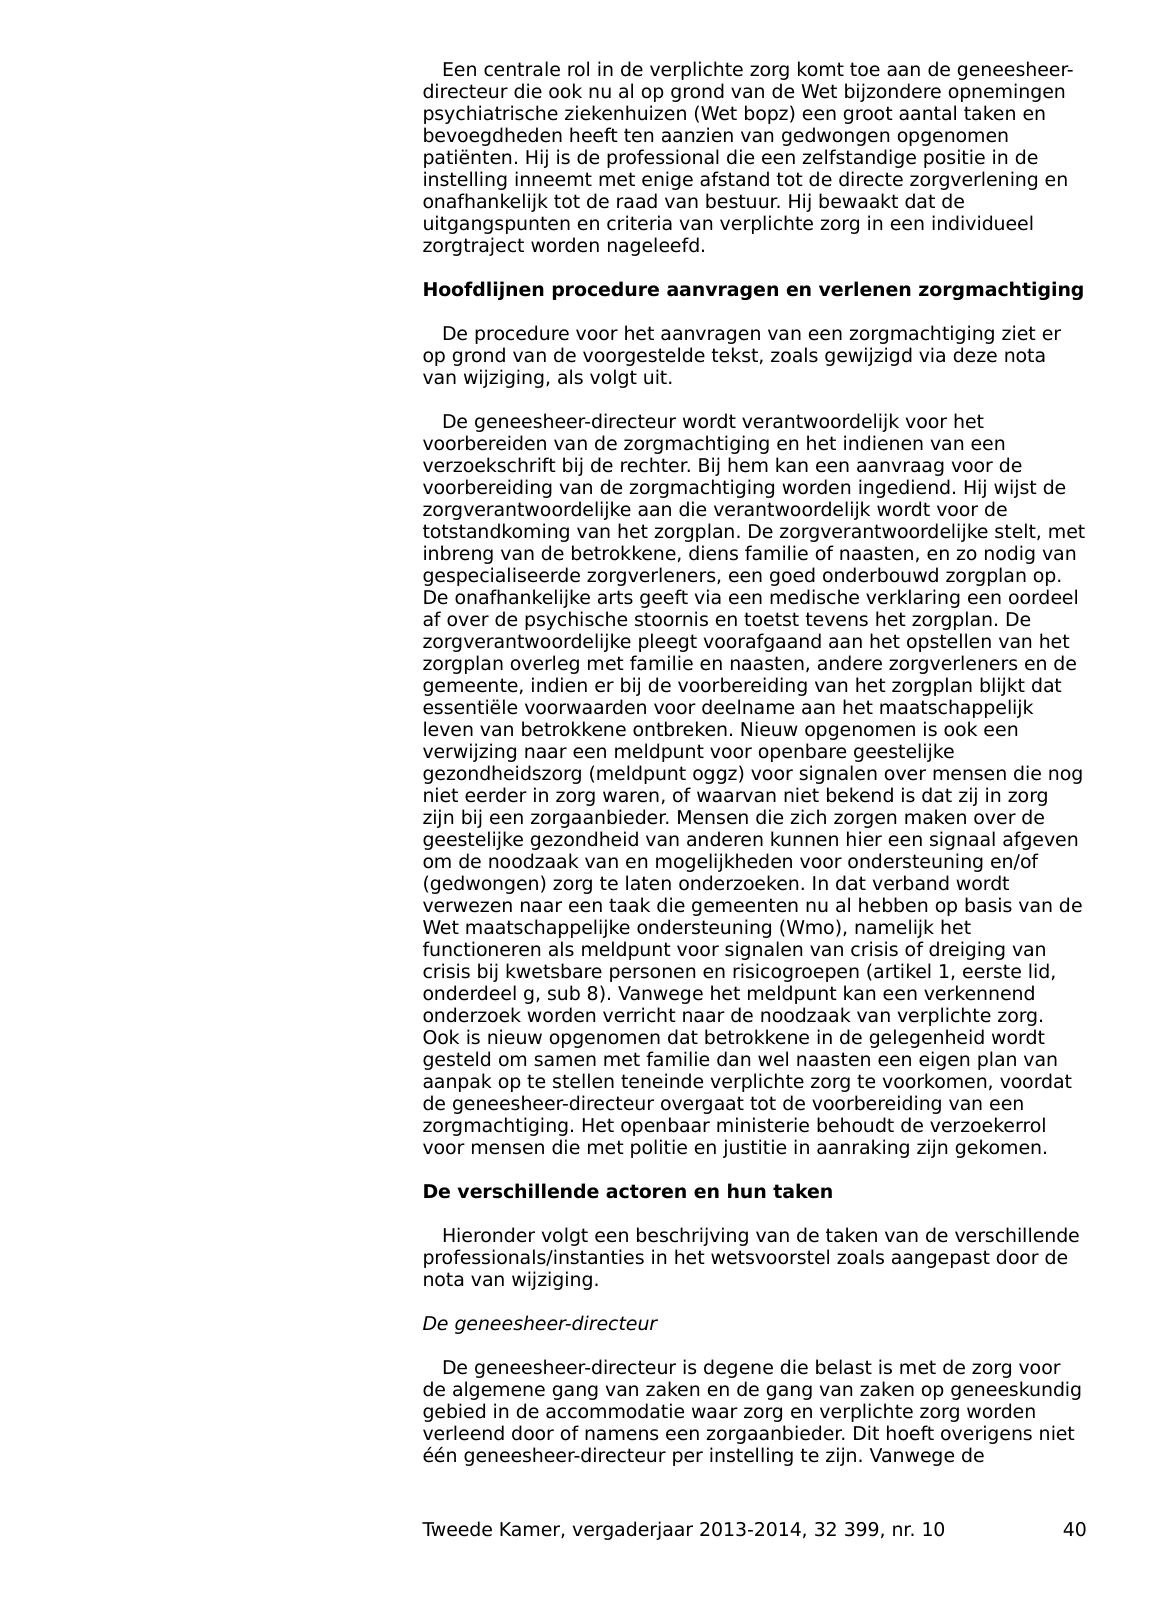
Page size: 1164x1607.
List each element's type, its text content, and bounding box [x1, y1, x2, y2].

subtitle Hoofdlijnen procedure aanvragen en verlenen zorgmachtiging [422, 279, 1087, 301]
text Een centrale rol in de verplichte zorg komt toe aan de geneesheer-directeur die ook nu al op grond van de Wet bijzondere opnemingen psychiatrische ziekenhuizen (Wet bopz) een groot aantal taken en bevoegdheden heeft ten aanzien van gedwongen opgenomen patiënten. Hij is de professional die een zelfstandige positie in de instelling inneemt met enige afstand tot de directe zorgverlening en onafhankelijk tot de raad van bestuur. Hij bewaakt dat de uitgangspunten en criteria van verplichte zorg in een individueel zorgtraject worden nageleefd. [422, 59, 1087, 257]
text De geneesheer-directeur is degene die belast is met de zorg voor de algemene gang van zaken en de gang van zaken op geneeskundig gebied in de accommodatie waar zorg en verplichte zorg worden verleend door of namens een zorgaanbieder. Dit hoeft overigens niet één geneesheer-directeur per instelling te zijn. Vanwege de [422, 1357, 1087, 1467]
subtitle De geneesheer-directeur [422, 1313, 1087, 1335]
subtitle De verschillende actoren en hun taken [422, 1181, 1087, 1203]
text Hieronder volgt een beschrijving van de taken van de verschillende professionals/instanties in het wetsvoorstel zoals aangepast door de nota van wijziging. [422, 1225, 1087, 1291]
text De geneesheer-directeur wordt verantwoordelijk voor het voorbereiden van de zorgmachtiging en het indienen van een verzoekschrift bij de rechter. Bij hem kan een aanvraag voor de voorbereiding van de zorgmachtiging worden ingediend. Hij wijst de zorgverantwoordelijke aan die verantwoordelijk wordt voor de totstandkoming van het zorgplan. De zorgverantwoordelijke stelt, met inbreng van de betrokkene, diens familie of naasten, en zo nodig van gespecialiseerde zorgverleners, een goed onderbouwd zorgplan op. De onafhankelijke arts geeft via een medische verklaring een oordeel af over de psychische stoornis en toetst tevens het zorgplan. De zorgverantwoordelijke pleegt voorafgaand aan het opstellen van het zorgplan overleg met familie en naasten, andere zorgverleners en de gemeente, indien er bij de voorbereiding van het zorgplan blijkt dat essentiële voorwaarden voor deelname aan het maatschappelijk leven van betrokkene ontbreken. Nieuw opgenomen is ook een verwijzing naar een meldpunt voor openbare geestelijke gezondheidszorg (meldpunt oggz) voor signalen over mensen die nog niet eerder in zorg waren, of waarvan niet bekend is dat zij in zorg zijn bij een zorgaanbieder. Mensen die zich zorgen maken over de geestelijke gezondheid van anderen kunnen hier een signaal afgeven om de noodzaak van en mogelijkheden voor ondersteuning en/of (gedwongen) zorg te laten onderzoeken. In dat verband wordt verwezen naar een taak die gemeenten nu al hebben op basis van de Wet maatschappelijke ondersteuning (Wmo), namelijk het functioneren als meldpunt voor signalen van crisis of dreiging van crisis bij kwetsbare personen en risicogroepen (artikel 1, eerste lid, onderdeel g, sub 8). Vanwege het meldpunt kan een verkennend onderzoek worden verricht naar de noodzaak van verplichte zorg. Ook is nieuw opgenomen dat betrokkene in de gelegenheid wordt gesteld om samen met familie dan wel naasten een eigen plan van aanpak op te stellen teneinde verplichte zorg te voorkomen, voordat de geneesheer-directeur overgaat tot de voorbereiding van een zorgmachtiging. Het openbaar ministerie behoudt de verzoekerrol voor mensen die met politie en justitie in aanraking zijn gekomen. [422, 411, 1087, 1159]
text De procedure voor het aanvragen van een zorgmachtiging ziet er op grond van de voorgestelde tekst, zoals gewijzigd via deze nota van wijziging, als volgt uit. [422, 323, 1087, 389]
